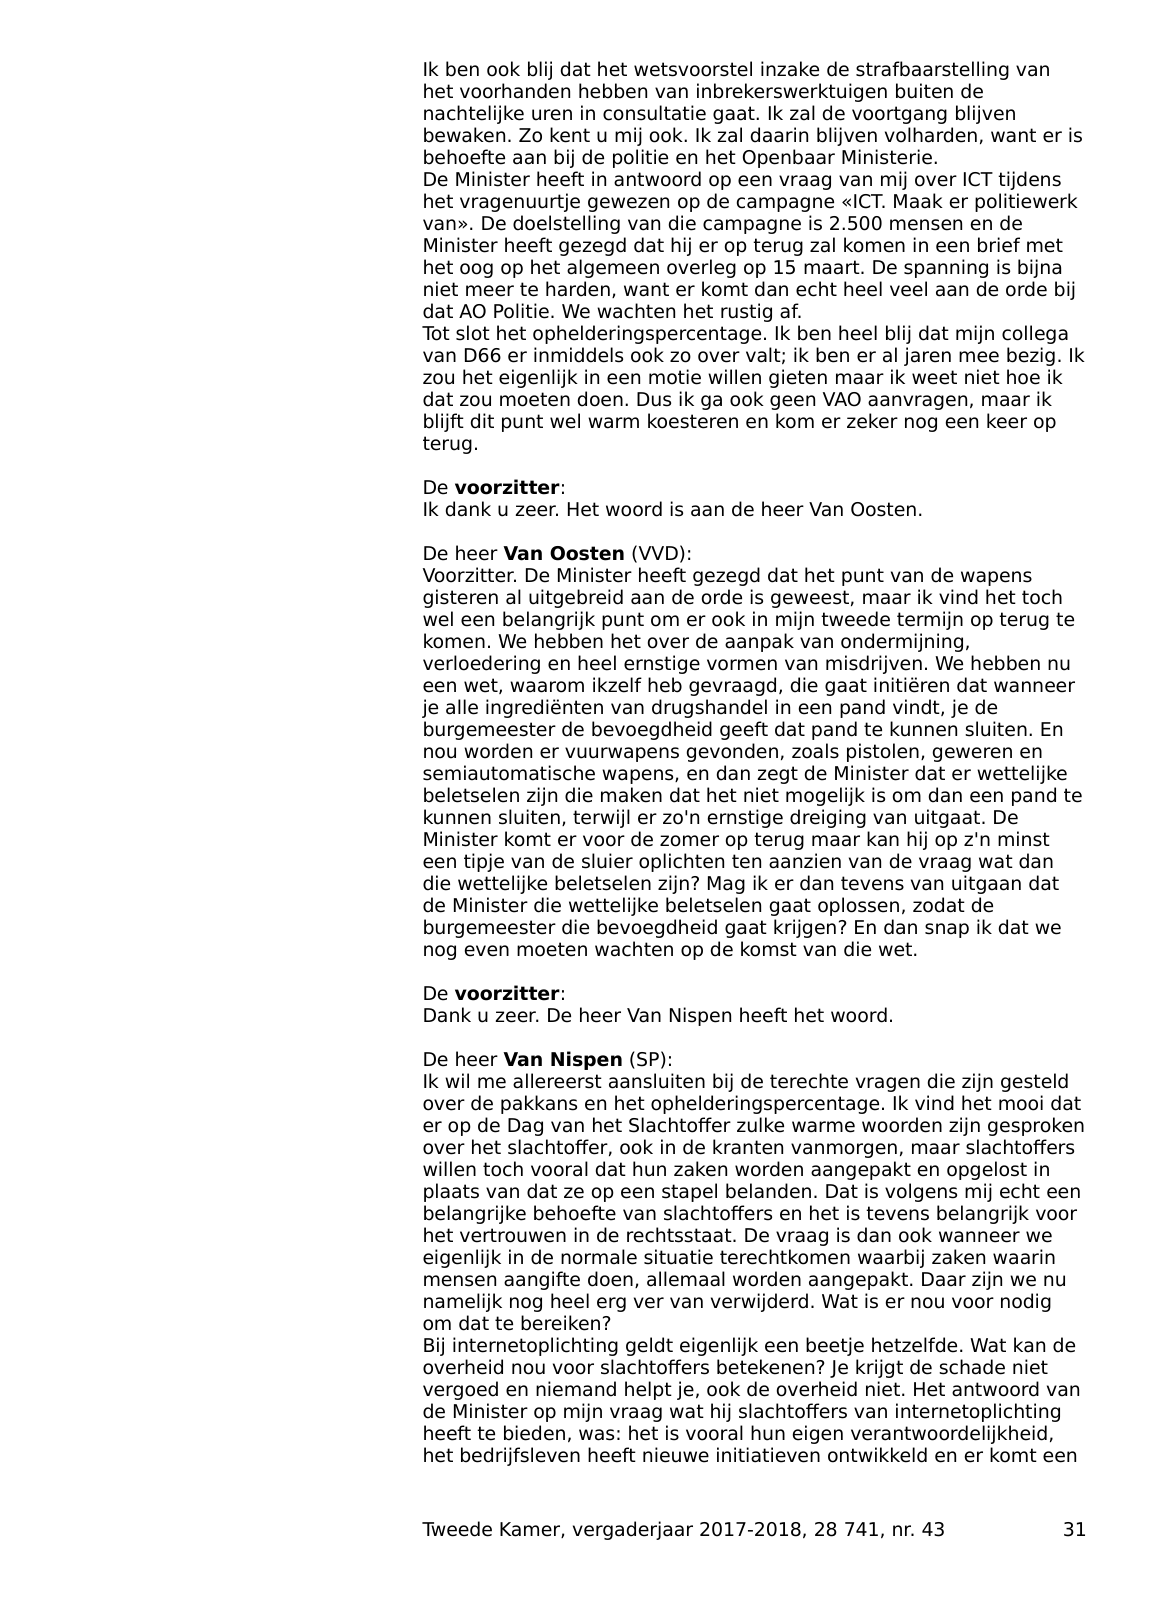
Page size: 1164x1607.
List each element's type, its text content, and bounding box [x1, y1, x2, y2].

text Ik ben ook blij dat het wetsvoorstel inzake de strafbaarstelling van het voorhanden hebben van inbrekerswerktuigen buiten de nachtelijke uren in consultatie gaat. Ik zal de voortgang blijven bewaken. Zo kent u mij ook. Ik zal daarin blijven volharden, want er is behoefte aan bij de politie en het Openbaar Ministerie. [422, 59, 1087, 169]
text De Minister heeft in antwoord op een vraag van mij over ICT tijdens het vragenuurtje gewezen op de campagne «ICT. Maak er politiewerk van». De doelstelling van die campagne is 2.500 mensen en de Minister heeft gezegd dat hij er op terug zal komen in een brief met het oog op het algemeen overleg op 15 maart. De spanning is bijna niet meer te harden, want er komt dan echt heel veel aan de orde bij dat AO Politie. We wachten het rustig af. [422, 169, 1087, 323]
text De heer Van Oosten (VVD): [422, 543, 1087, 565]
text Bij internetoplichting geldt eigenlijk een beetje hetzelfde. Wat kan de overheid nou voor slachtoffers betekenen? Je krijgt de schade niet vergoed en niemand helpt je, ook de overheid niet. Het antwoord van de Minister op mijn vraag wat hij slachtoffers van internetoplichting heeft te bieden, was: het is vooral hun eigen verantwoordelijkheid, het bedrijfsleven heeft nieuwe initiatieven ontwikkeld en er komt een [422, 1335, 1087, 1467]
text Dank u zeer. De heer Van Nispen heeft het woord. [422, 1005, 1087, 1027]
text Tot slot het ophelderingspercentage. Ik ben heel blij dat mijn collega van D66 er inmiddels ook zo over valt; ik ben er al jaren mee bezig. Ik zou het eigenlijk in een motie willen gieten maar ik weet niet hoe ik dat zou moeten doen. Dus ik ga ook geen VAO aanvragen, maar ik blijft dit punt wel warm koesteren en kom er zeker nog een keer op terug. [422, 323, 1087, 455]
text Voorzitter. De Minister heeft gezegd dat het punt van de wapens gisteren al uitgebreid aan de orde is geweest, maar ik vind het toch wel een belangrijk punt om er ook in mijn tweede termijn op terug te komen. We hebben het over de aanpak van ondermijning, verloedering en heel ernstige vormen van misdrijven. We hebben nu een wet, waarom ikzelf heb gevraagd, die gaat initiëren dat wanneer je alle ingrediënten van drugshandel in een pand vindt, je de burgemeester de bevoegdheid geeft dat pand te kunnen sluiten. En nou worden er vuurwapens gevonden, zoals pistolen, geweren en semiautomatische wapens, en dan zegt de Minister dat er wettelijke beletselen zijn die maken dat het niet mogelijk is om dan een pand te kunnen sluiten, terwijl er zo'n ernstige dreiging van uitgaat. De Minister komt er voor de zomer op terug maar kan hij op z'n minst een tipje van de sluier oplichten ten aanzien van de vraag wat dan die wettelijke beletselen zijn? Mag ik er dan tevens van uitgaan dat de Minister die wettelijke beletselen gaat oplossen, zodat de burgemeester die bevoegdheid gaat krijgen? En dan snap ik dat we nog even moeten wachten op de komst van die wet. [422, 565, 1087, 961]
text De voorzitter: [422, 983, 1087, 1005]
text Ik wil me allereerst aansluiten bij de terechte vragen die zijn gesteld over de pakkans en het ophelderingspercentage. Ik vind het mooi dat er op de Dag van het Slachtoffer zulke warme woorden zijn gesproken over het slachtoffer, ook in de kranten vanmorgen, maar slachtoffers willen toch vooral dat hun zaken worden aangepakt en opgelost in plaats van dat ze op een stapel belanden. Dat is volgens mij echt een belangrijke behoefte van slachtoffers en het is tevens belangrijk voor het vertrouwen in de rechtsstaat. De vraag is dan ook wanneer we eigenlijk in de normale situatie terechtkomen waarbij zaken waarin mensen aangifte doen, allemaal worden aangepakt. Daar zijn we nu namelijk nog heel erg ver van verwijderd. Wat is er nou voor nodig om dat te bereiken? [422, 1071, 1087, 1335]
text Ik dank u zeer. Het woord is aan de heer Van Oosten. [422, 499, 1087, 521]
text De heer Van Nispen (SP): [422, 1049, 1087, 1071]
text De voorzitter: [422, 477, 1087, 499]
